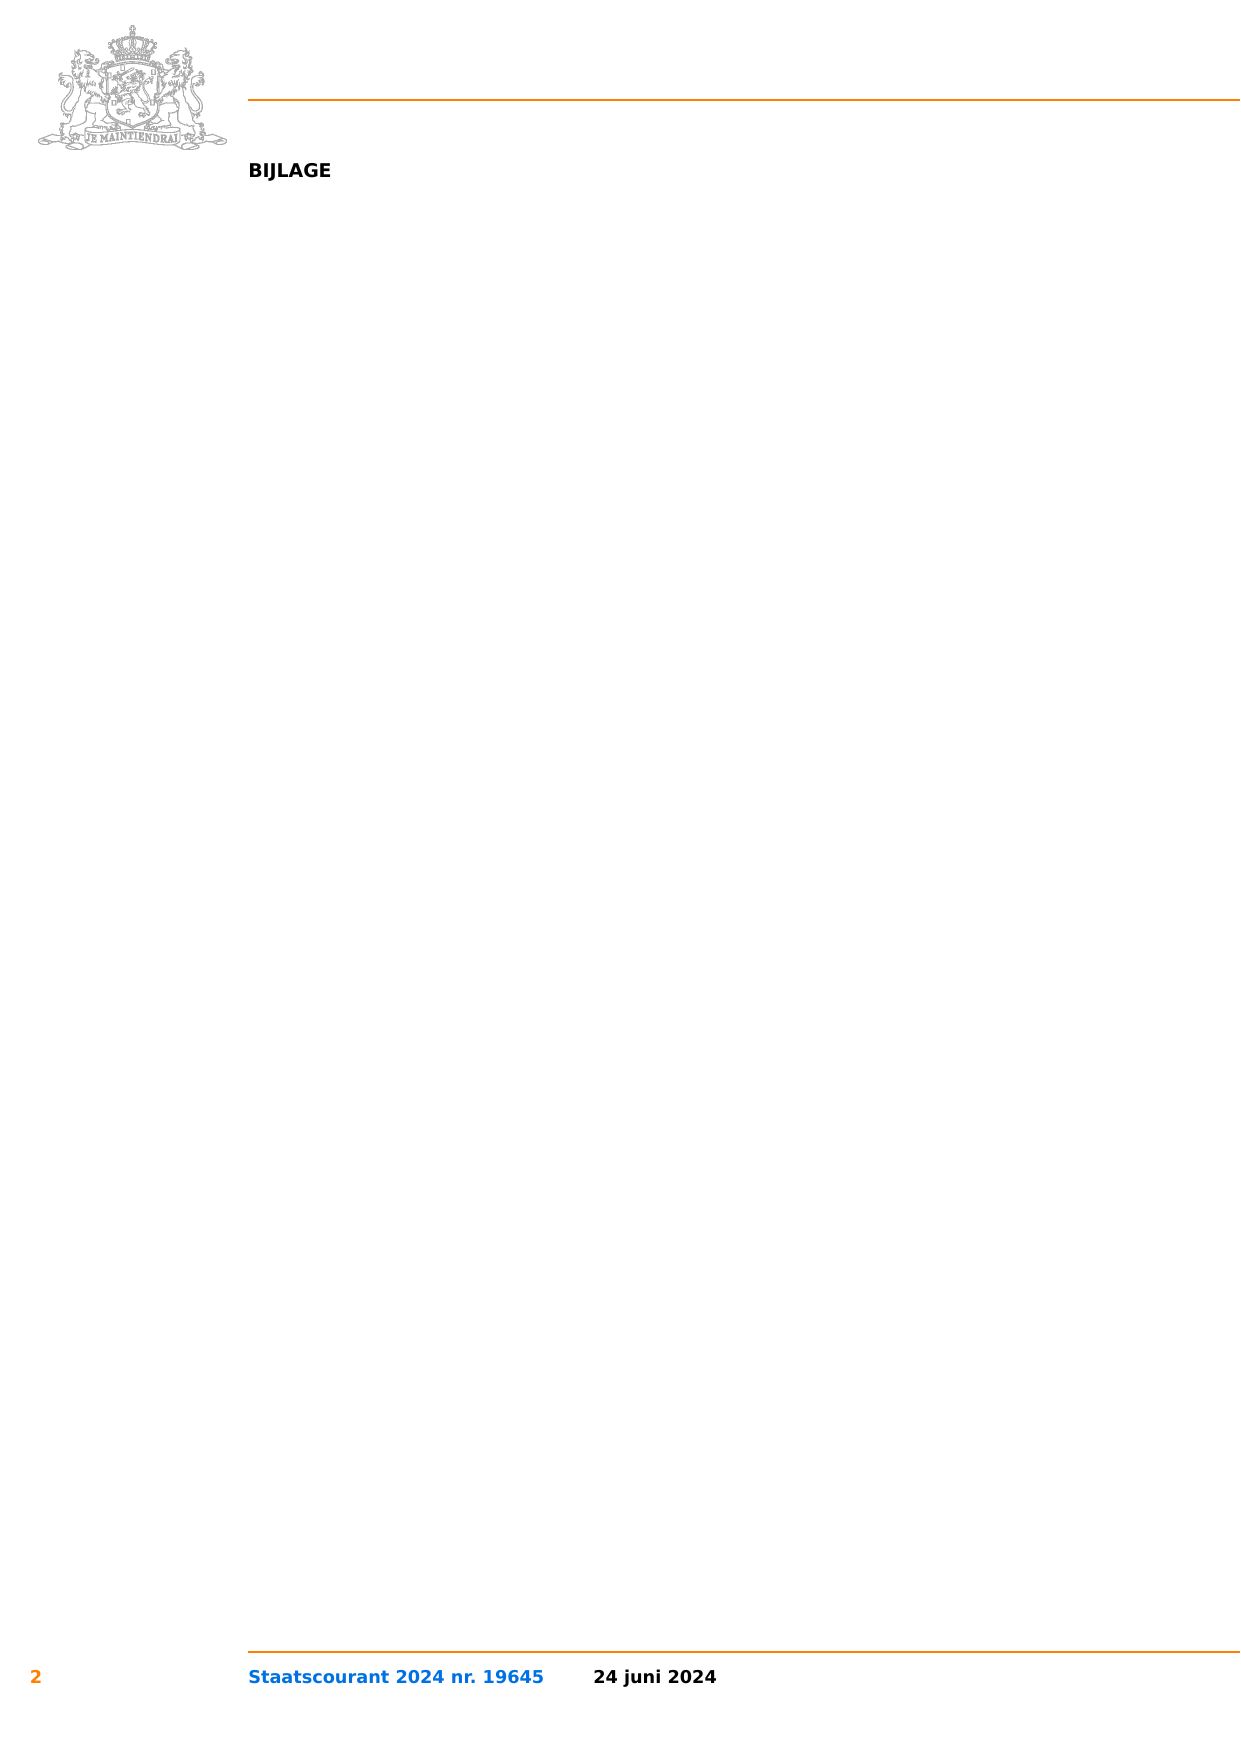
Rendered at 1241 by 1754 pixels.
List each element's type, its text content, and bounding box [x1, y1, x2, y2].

picture [38, 25, 227, 150]
subtitle BIJLAGE [248, 160, 1163, 182]
